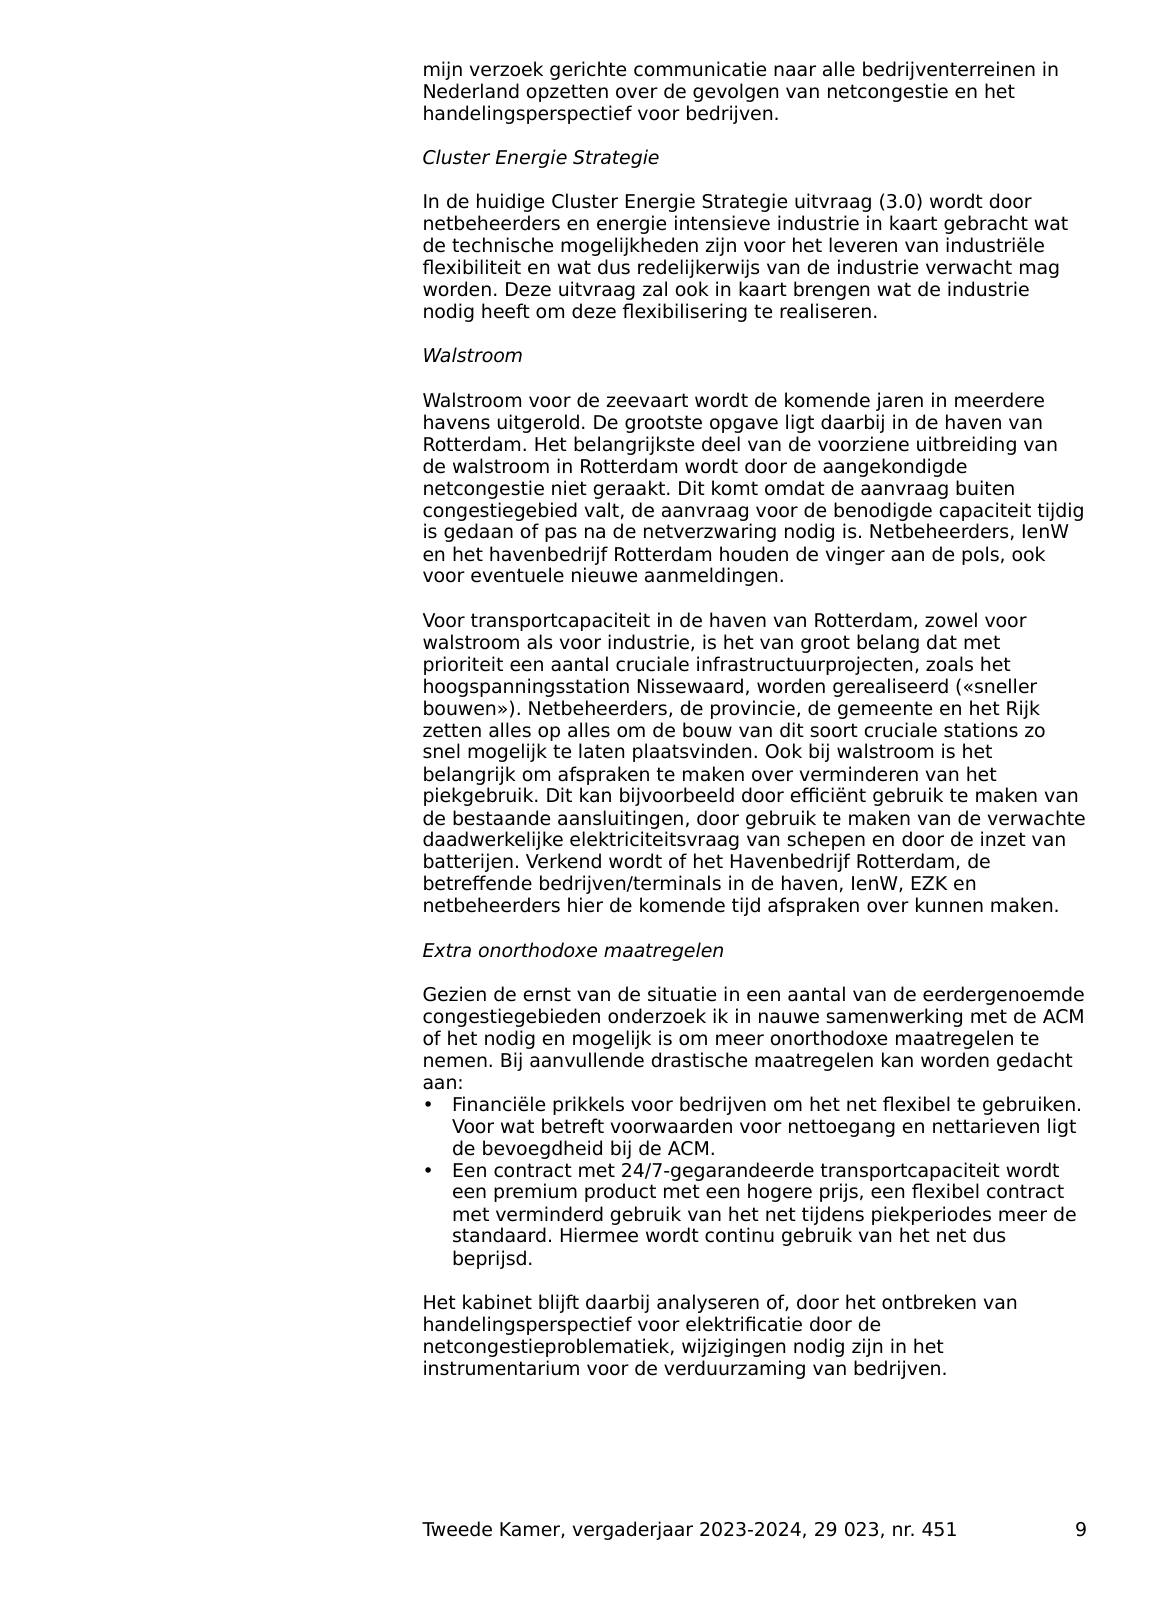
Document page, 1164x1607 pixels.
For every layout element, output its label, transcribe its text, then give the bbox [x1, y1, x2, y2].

subtitle Extra onorthodoxe maatregelen [422, 939, 1087, 961]
text • Een contract met 24/7-gegarandeerde transportcapaciteit wordt een premium product met een hogere prijs, een flexibel contract met verminderd gebruik van het net tijdens piekperiodes meer de standaard. Hiermee wordt continu gebruik van het net dus beprijsd. [422, 1159, 1087, 1269]
text Het kabinet blijft daarbij analyseren of, door het ontbreken van handelingsperspectief voor elektrificatie door de netcongestieproblematiek, wijzigingen nodig zijn in het instrumentarium voor de verduurzaming van bedrijven. [422, 1292, 1087, 1379]
text mijn verzoek gerichte communicatie naar alle bedrijventerreinen in Nederland opzetten over de gevolgen van netcongestie en het handelingsperspectief voor bedrijven. [422, 59, 1087, 125]
text Walstroom voor de zeevaart wordt de komende jaren in meerdere havens uitgerold. De grootste opgave ligt daarbij in de haven van Rotterdam. Het belangrijkste deel van de voorziene uitbreiding van de walstroom in Rotterdam wordt door de aangekondigde netcongestie niet geraakt. Dit komt omdat de aanvraag buiten congestiegebied valt, de aanvraag voor de benodigde capaciteit tijdig is gedaan of pas na de netverzwaring nodig is. Netbeheerders, IenW en het havenbedrijf Rotterdam houden de vinger aan de pols, ook voor eventuele nieuwe aanmeldingen. [422, 389, 1087, 587]
text Voor transportcapaciteit in de haven van Rotterdam, zowel voor walstroom als voor industrie, is het van groot belang dat met prioriteit een aantal cruciale infrastructuurprojecten, zoals het hoogspanningsstation Nissewaard, worden gerealiseerd («sneller bouwen»). Netbeheerders, de provincie, de gemeente en het Rijk zetten alles op alles om de bouw van dit soort cruciale stations zo snel mogelijk te laten plaatsvinden. Ook bij walstroom is het belangrijk om afspraken te maken over verminderen van het piekgebruik. Dit kan bijvoorbeeld door efficiënt gebruik te maken van de bestaande aansluitingen, door gebruik te maken van de verwachte daadwerkelijke elektriciteitsvraag van schepen en door de inzet van batterijen. Verkend wordt of het Havenbedrijf Rotterdam, de betreffende bedrijven/terminals in de haven, IenW, EZK en netbeheerders hier de komende tijd afspraken over kunnen maken. [422, 609, 1087, 917]
text • Financiële prikkels voor bedrijven om het net flexibel te gebruiken. Voor wat betreft voorwaarden voor nettoegang en nettarieven ligt de bevoegdheid bij de ACM. [422, 1093, 1087, 1159]
subtitle Cluster Energie Strategie [422, 147, 1087, 169]
text Gezien de ernst van de situatie in een aantal van de eerdergenoemde congestiegebieden onderzoek ik in nauwe samenwerking met de ACM of het nodig en mogelijk is om meer onorthodoxe maatregelen te nemen. Bij aanvullende drastische maatregelen kan worden gedacht aan: [422, 984, 1087, 1093]
text In de huidige Cluster Energie Strategie uitvraag (3.0) wordt door netbeheerders en energie intensieve industrie in kaart gebracht wat de technische mogelijkheden zijn voor het leveren van industriële flexibiliteit en wat dus redelijkerwijs van de industrie verwacht mag worden. Deze uitvraag zal ook in kaart brengen wat de industrie nodig heeft om deze flexibilisering te realiseren. [422, 191, 1087, 323]
subtitle Walstroom [422, 345, 1087, 367]
